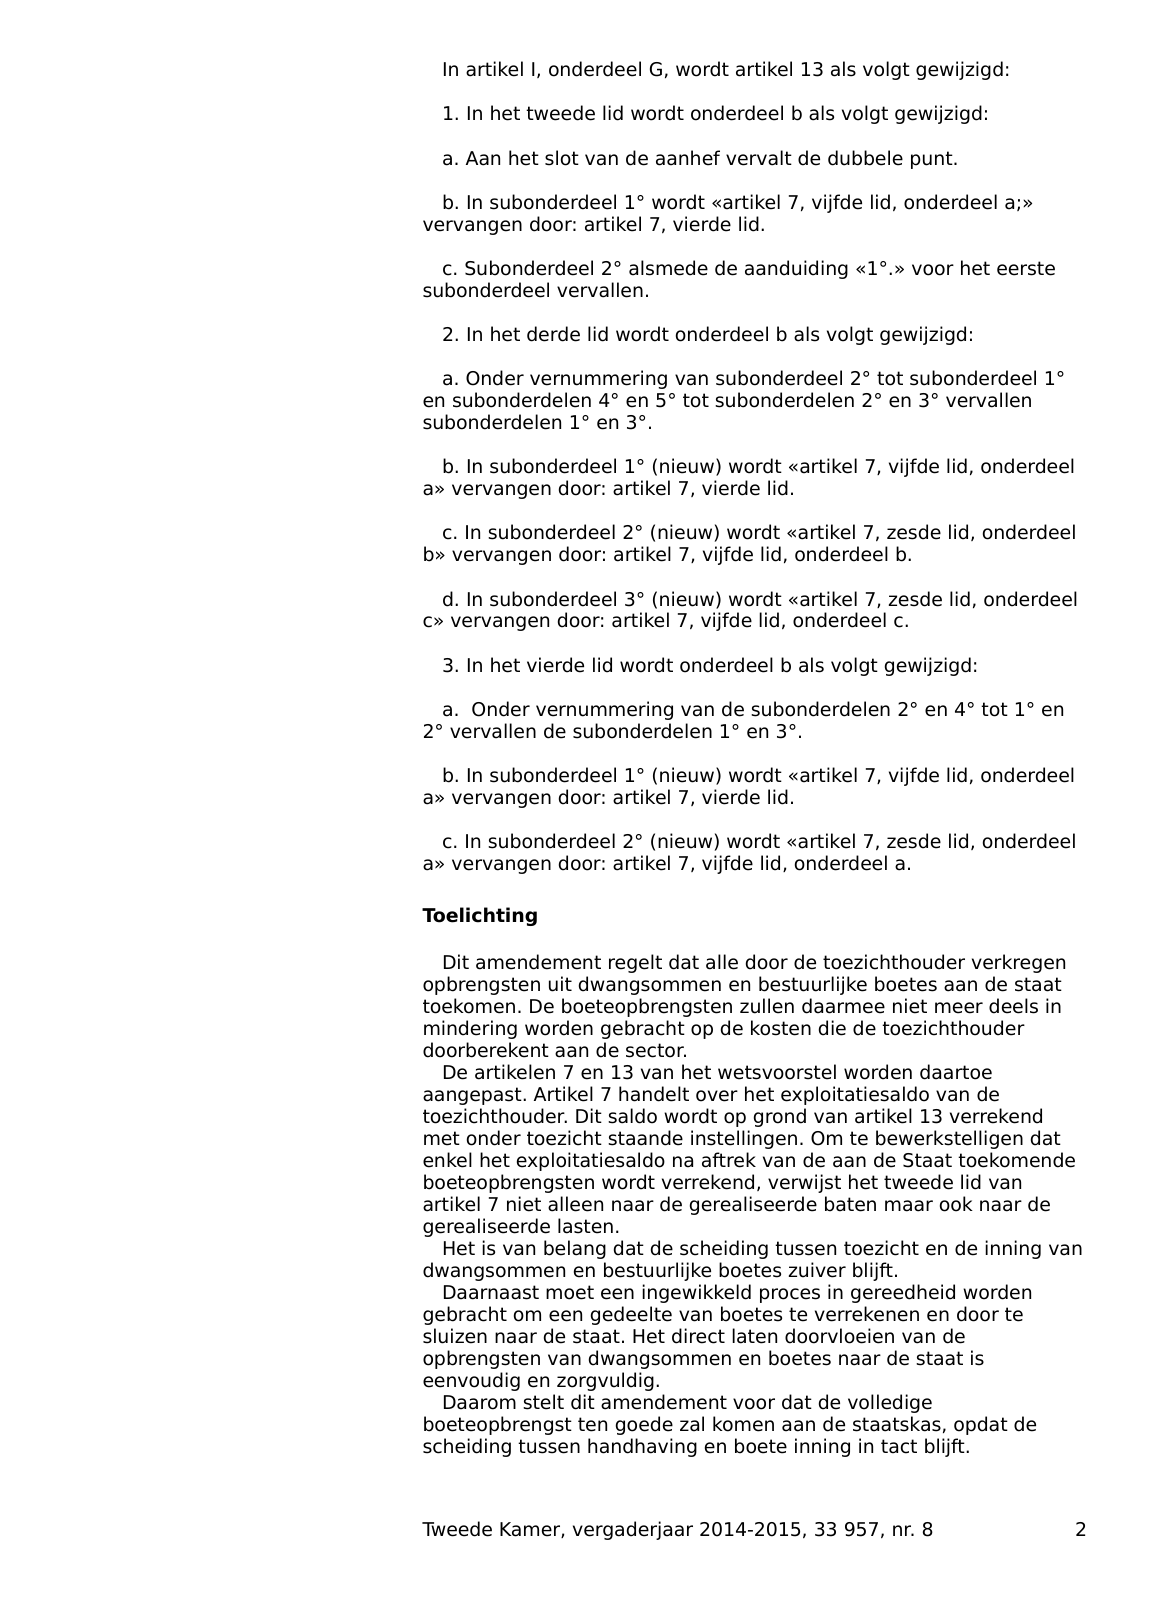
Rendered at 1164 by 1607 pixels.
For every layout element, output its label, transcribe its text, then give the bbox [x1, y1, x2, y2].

text 2. In het derde lid wordt onderdeel b als volgt gewijzigd: [422, 324, 1087, 346]
text b. In subonderdeel 1° wordt «artikel 7, vijfde lid, onderdeel a;» vervangen door: artikel 7, vierde lid. [422, 192, 1087, 236]
text a. Onder vernummering van de subonderdelen 2° en 4° tot 1° en 2° vervallen de subonderdelen 1° en 3°. [422, 699, 1087, 743]
text 1. In het tweede lid wordt onderdeel b als volgt gewijzigd: [422, 103, 1087, 125]
text De artikelen 7 en 13 van het wetsvoorstel worden daartoe aangepast. Artikel 7 handelt over het exploitatiesaldo van de toezichthouder. Dit saldo wordt op grond van artikel 13 verrekend met onder toezicht staande instellingen. Om te bewerkstelligen dat enkel het exploitatiesaldo na aftrek van de aan de Staat toekomende boeteopbrengsten wordt verrekend, verwijst het tweede lid van artikel 7 niet alleen naar de gerealiseerde baten maar ook naar de gerealiseerde lasten. [422, 1062, 1087, 1238]
text d. In subonderdeel 3° (nieuw) wordt «artikel 7, zesde lid, onderdeel c» vervangen door: artikel 7, vijfde lid, onderdeel c. [422, 588, 1087, 632]
text a. Onder vernummering van subonderdeel 2° tot subonderdeel 1° en subonderdelen 4° en 5° tot subonderdelen 2° en 3° vervallen subonderdelen 1° en 3°. [422, 368, 1087, 434]
text Daarom stelt dit amendement voor dat de volledige boeteopbrengst ten goede zal komen aan de staatskas, opdat de scheiding tussen handhaving en boete inning in tact blijft. [422, 1392, 1087, 1457]
text a. Aan het slot van de aanhef vervalt de dubbele punt. [422, 147, 1087, 169]
text Dit amendement regelt dat alle door de toezichthouder verkregen opbrengsten uit dwangsommen en bestuurlijke boetes aan de staat toekomen. De boeteopbrengsten zullen daarmee niet meer deels in mindering worden gebracht op de kosten die de toezichthouder doorberekent aan de sector. [422, 952, 1087, 1062]
text 3. In het vierde lid wordt onderdeel b als volgt gewijzigd: [422, 654, 1087, 677]
text c. In subonderdeel 2° (nieuw) wordt «artikel 7, zesde lid, onderdeel b» vervangen door: artikel 7, vijfde lid, onderdeel b. [422, 522, 1087, 566]
text c. Subonderdeel 2° alsmede de aanduiding «1°.» voor het eerste subonderdeel vervallen. [422, 258, 1087, 302]
subtitle Toelichting [422, 905, 1087, 927]
text Het is van belang dat de scheiding tussen toezicht en de inning van dwangsommen en bestuurlijke boetes zuiver blijft. [422, 1238, 1087, 1282]
text b. In subonderdeel 1° (nieuw) wordt «artikel 7, vijfde lid, onderdeel a» vervangen door: artikel 7, vierde lid. [422, 765, 1087, 809]
text c. In subonderdeel 2° (nieuw) wordt «artikel 7, zesde lid, onderdeel a» vervangen door: artikel 7, vijfde lid, onderdeel a. [422, 831, 1087, 875]
text In artikel I, onderdeel G, wordt artikel 13 als volgt gewijzigd: [422, 59, 1087, 81]
text Daarnaast moet een ingewikkeld proces in gereedheid worden gebracht om een gedeelte van boetes te verrekenen en door te sluizen naar de staat. Het direct laten doorvloeien van de opbrengsten van dwangsommen en boetes naar de staat is eenvoudig en zorgvuldig. [422, 1282, 1087, 1392]
text b. In subonderdeel 1° (nieuw) wordt «artikel 7, vijfde lid, onderdeel a» vervangen door: artikel 7, vierde lid. [422, 456, 1087, 500]
